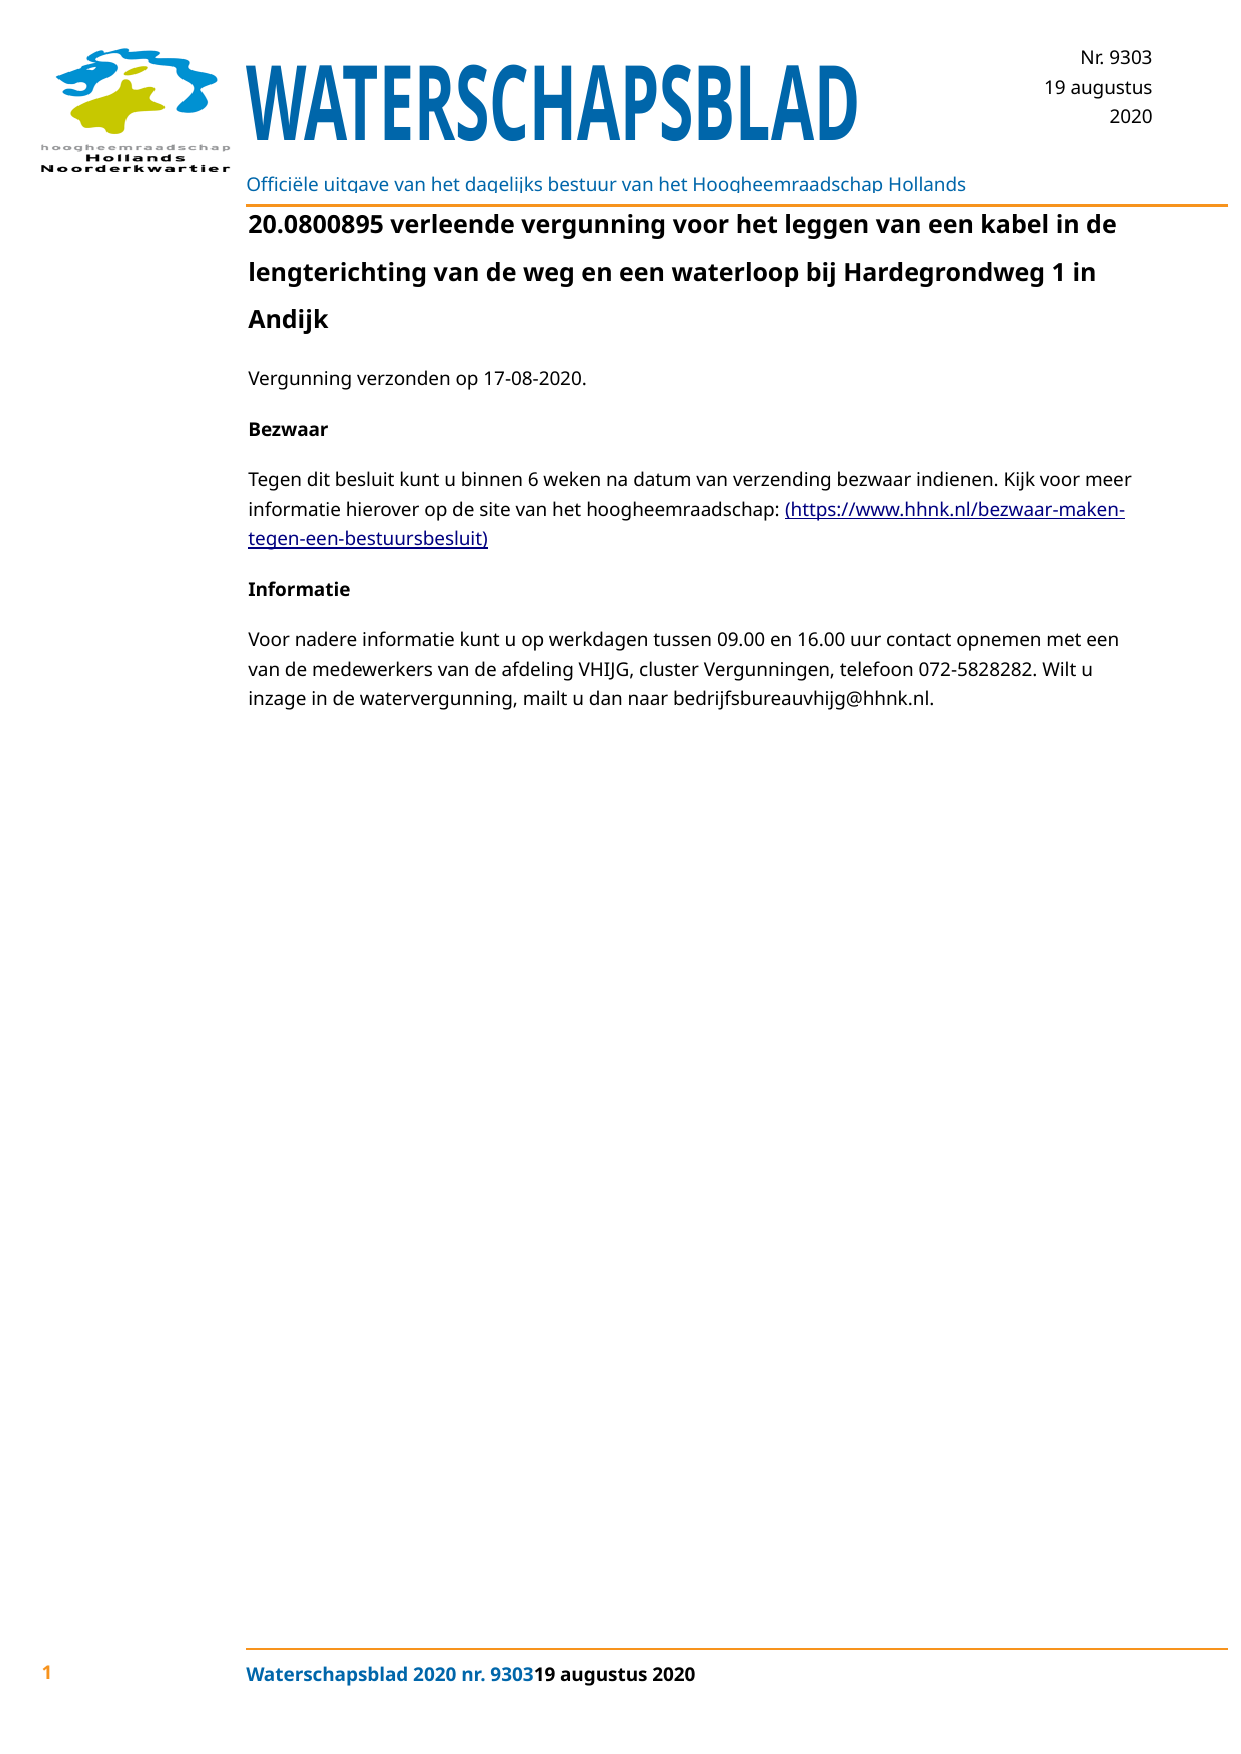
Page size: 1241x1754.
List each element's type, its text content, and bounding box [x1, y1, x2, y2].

picture [41, 47, 231, 172]
text Bezwaar [248, 416, 1152, 442]
text Vergunning verzonden op 17-08-2020. [248, 366, 1152, 391]
text 20.0800895 verleende vergunning voor het leggen van een kabel in de lengterichting van de weg en een waterloop bij Hardegrondweg 1 in Andijk [248, 207, 1152, 336]
text Tegen dit besluit kunt u binnen 6 weken na datum van verzending bezwaar indienen. Kijk voor meer informatie hierover op de site van het hoogheemraadschap: (https://www.hhnk.nl/bezwaar-maken-tegen-een-bestuursbesluit) [248, 466, 1152, 551]
text Informatie [248, 576, 1152, 602]
text Voor nadere informatie kunt u op werkdagen tussen 09.00 en 16.00 uur contact opnemen met een van de medewerkers van de afdeling VHIJG, cluster Vergunningen, telefoon 072-5828282. Wilt u inzage in de watervergunning, mailt u dan naar bedrijfsbureauvhijg@hhnk.nl. [248, 626, 1152, 711]
